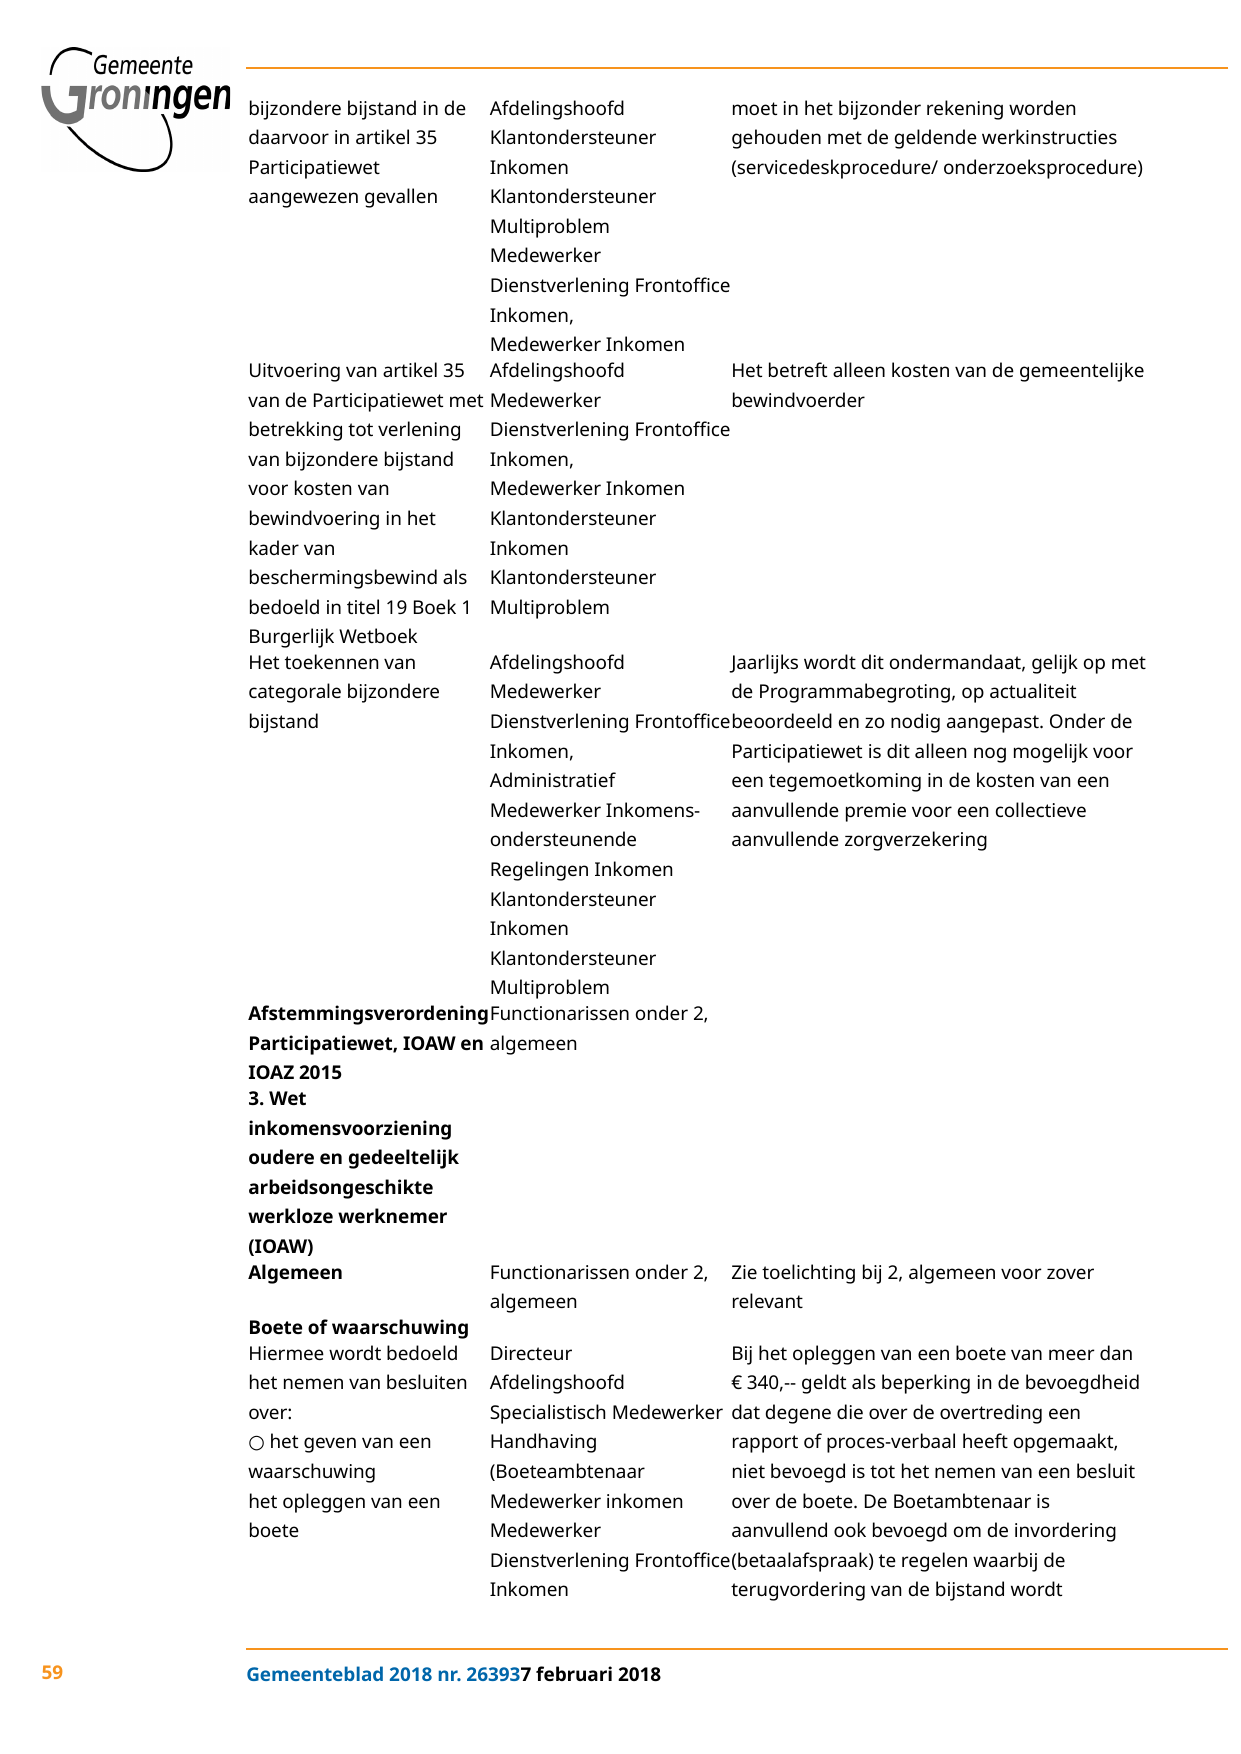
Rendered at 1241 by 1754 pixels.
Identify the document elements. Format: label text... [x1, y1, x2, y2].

table_cell bijzondere bijstand in de daarvoor in artikel 35 Participatiewet aangewezen gevallen [248, 95, 489, 357]
table_cell Hiermee wordt bedoeld het nemen van besluiten over: ○ het geven van een waarschuwing het opleggen van een boete [248, 1340, 489, 1602]
table_cell Functionarissen onder 2, algemeen [490, 1259, 731, 1314]
table_cell Bij het opleggen van een boete van meer dan € 340,-- geldt als beperking in de bevoegdheid dat degene die over de overtreding een rapport of proces-verbaal heeft opgemaakt, niet bevoegd is tot het nemen van een besluit over de boete. De Boetambtenaar is aanvullend ook bevoegd om de invordering (betaalafspraak) te regelen waarbij de terugvordering van de bijstand wordt [731, 1340, 1152, 1602]
table_cell 3. Wet inkomensvoorziening oudere en gedeeltelijk arbeidsongeschikte werkloze werknemer (IOAW) [248, 1085, 489, 1259]
table_cell Algemeen [248, 1259, 489, 1314]
table_cell [731, 1314, 1152, 1340]
table_cell Afstemmingsverordening Participatiewet, IOAW en IOAZ 2015 [248, 1000, 489, 1085]
table_cell Boete of waarschuwing [248, 1314, 489, 1340]
table_cell [731, 1000, 1152, 1085]
table_cell Afdelingshoofd Medewerker Dienstverlening Frontoffice Inkomen, Administratief Medewerker Inkomens-ondersteunende Regelingen Inkomen Klantondersteuner Inkomen Klantondersteuner Multiproblem [490, 649, 731, 1000]
table_cell Functionarissen onder 2, algemeen [490, 1000, 731, 1085]
table_cell Het toekennen van categorale bijzondere bijstand [248, 649, 489, 1000]
table_cell moet in het bijzonder rekening worden gehouden met de geldende werkinstructies (servicedeskprocedure/ onderzoeksprocedure) [731, 95, 1152, 357]
table_cell Afdelingshoofd Medewerker Dienstverlening Frontoffice Inkomen, Medewerker Inkomen Klantondersteuner Inkomen Klantondersteuner Multiproblem [490, 357, 731, 649]
table_cell Directeur Afdelingshoofd Specialistisch Medewerker Handhaving (Boeteambtenaar Medewerker inkomen Medewerker Dienstverlening Frontoffice Inkomen [490, 1340, 731, 1602]
table_cell Jaarlijks wordt dit ondermandaat, gelijk op met de Programmabegroting, op actualiteit beoordeeld en zo nodig aangepast. Onder de Participatiewet is dit alleen nog mogelijk voor een tegemoetkoming in de kosten van een aanvullende premie voor een collectieve aanvullende zorgverzekering [731, 649, 1152, 1000]
table_cell Zie toelichting bij 2, algemeen voor zover relevant [731, 1259, 1152, 1314]
table_cell [490, 1314, 731, 1340]
table_cell Het betreft alleen kosten van de gemeentelijke bewindvoerder [731, 357, 1152, 649]
table_cell Afdelingshoofd Klantondersteuner Inkomen Klantondersteuner Multiproblem Medewerker Dienstverlening Frontoffice Inkomen, Medewerker Inkomen [490, 95, 731, 357]
picture [41, 47, 231, 172]
table_cell [731, 1085, 1152, 1259]
table_cell Uitvoering van artikel 35 van de Participatiewet met betrekking tot verlening van bijzondere bijstand voor kosten van bewindvoering in het kader van beschermingsbewind als bedoeld in titel 19 Boek 1 Burgerlijk Wetboek [248, 357, 489, 649]
table_cell [490, 1085, 731, 1259]
